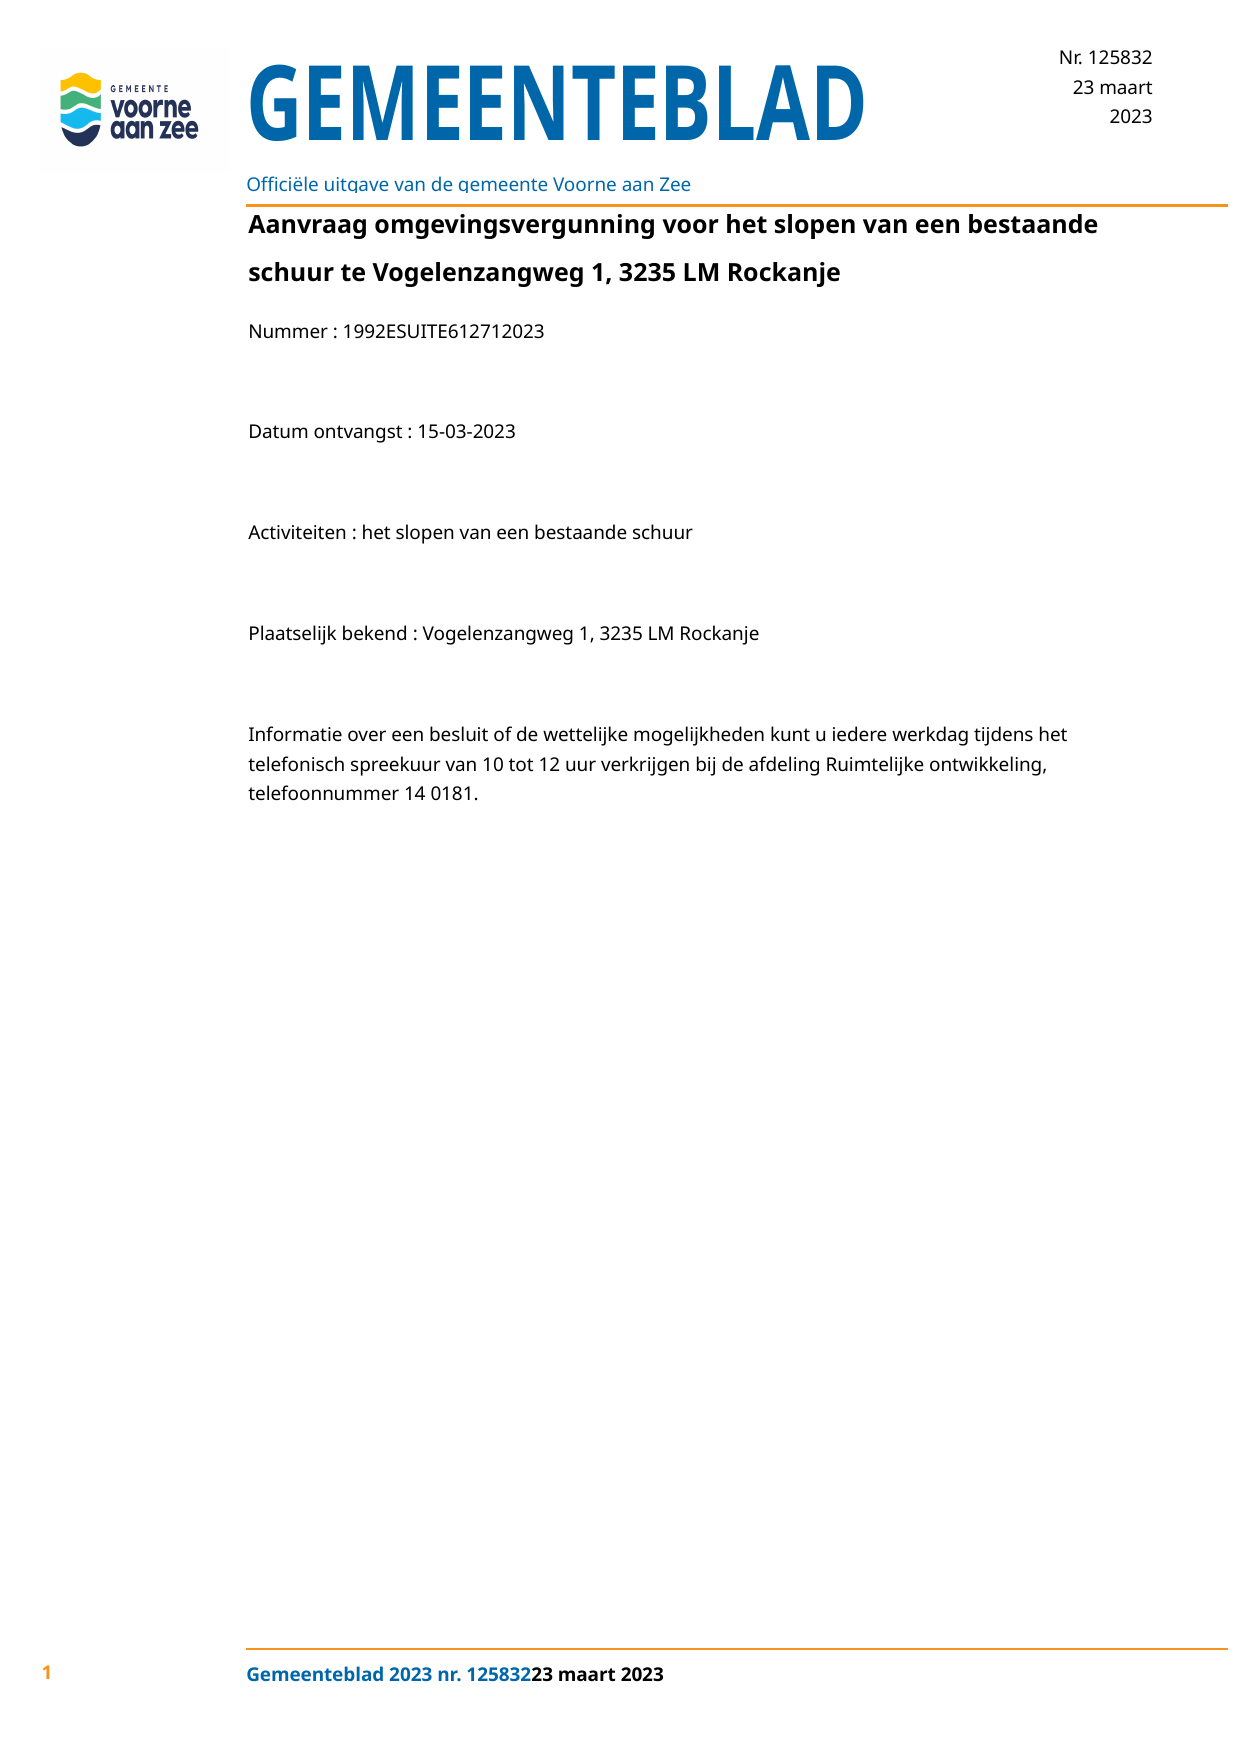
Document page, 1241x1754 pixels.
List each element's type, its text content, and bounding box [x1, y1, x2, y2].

text Plaatselijk bekend : Vogelenzangweg 1, 3235 LM Rockanje [248, 620, 1152, 646]
picture [41, 47, 231, 172]
text Nummer : 1992ESUITE612712023 [248, 318, 1152, 344]
text Datum ontvangst : 15-03-2023 [248, 419, 1152, 444]
text Informatie over een besluit of de wettelijke mogelijkheden kunt u iedere werkdag tijdens het telefonisch spreekuur van 10 tot 12 uur verkrijgen bij de afdeling Ruimtelijke ontwikkeling, telefoonnummer 14 0181. [248, 721, 1152, 806]
text Activiteiten : het slopen van een bestaande schuur [248, 519, 1152, 545]
text Aanvraag omgevingsvergunning voor het slopen van een bestaande schuur te Vogelenzangweg 1, 3235 LM Rockanje [248, 207, 1152, 288]
